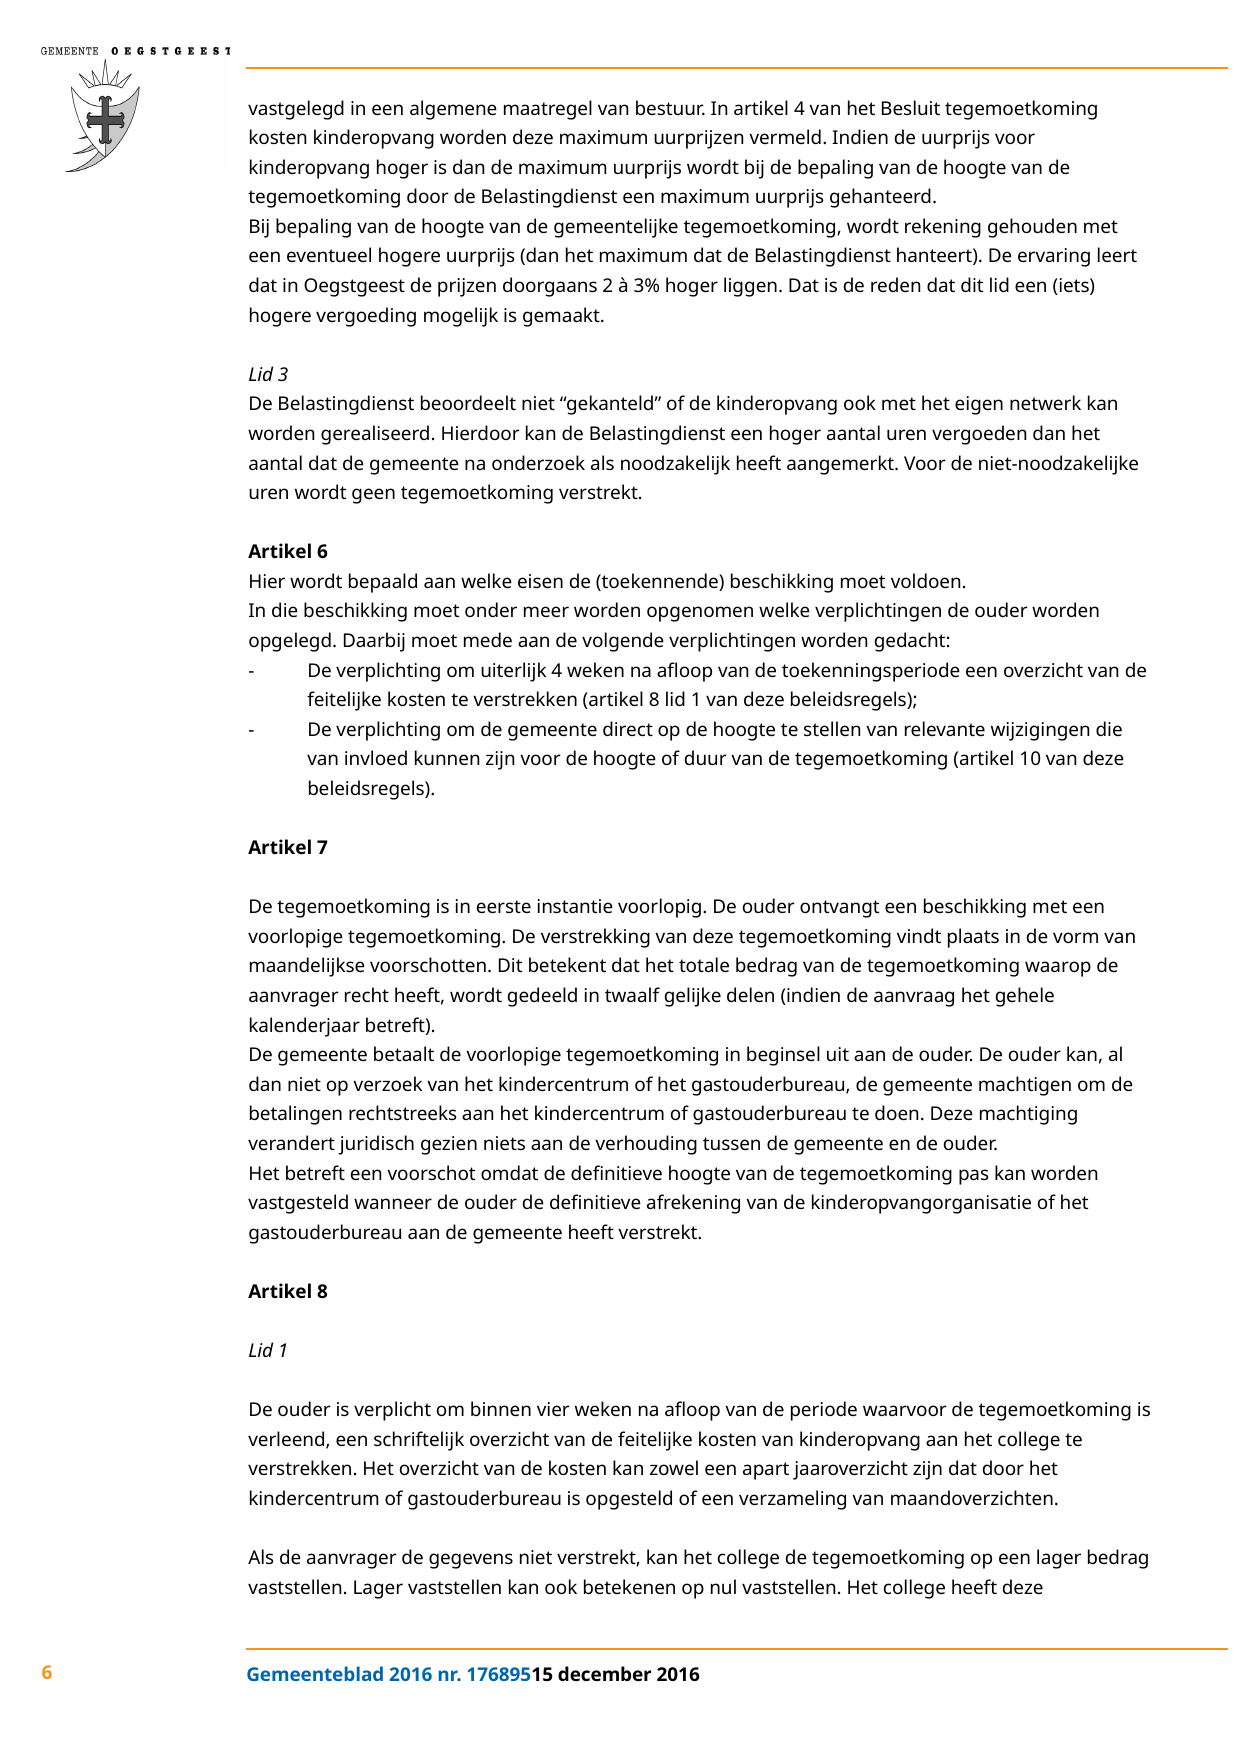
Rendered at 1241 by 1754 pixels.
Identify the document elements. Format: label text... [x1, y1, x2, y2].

text Het betreft een voorschot omdat de definitieve hoogte van de tegemoetkoming pas kan worden vastgesteld wanneer de ouder de definitieve afrekening van de kinderopvangorganisatie of het gastouderbureau aan de gemeente heeft verstrekt. [248, 1160, 1152, 1245]
text De gemeente betaalt de voorlopige tegemoetkoming in beginsel uit aan de ouder. De ouder kan, al dan niet op verzoek van het kindercentrum of het gastouderbureau, de gemeente machtigen om de betalingen rechtstreeks aan het kindercentrum of gastouderbureau te doen. Deze machtiging verandert juridisch gezien niets aan de verhouding tussen de gemeente en de ouder. [248, 1041, 1152, 1156]
text Artikel 6 [248, 538, 1152, 564]
text vastgelegd in een algemene maatregel van bestuur. In artikel 4 van het Besluit tegemoetkoming kosten kinderopvang worden deze maximum uurprijzen vermeld. Indien de uurprijs voor kinderopvang hoger is dan de maximum uurprijs wordt bij de bepaling van de hoogte van de tegemoetkoming door de Belastingdienst een maximum uurprijs gehanteerd. [248, 95, 1152, 209]
picture [41, 47, 231, 172]
text De tegemoetkoming is in eerste instantie voorlopig. De ouder ontvangt een beschikking met een voorlopige tegemoetkoming. De verstrekking van deze tegemoetkoming vindt plaats in de vorm van maandelijkse voorschotten. Dit betekent dat het totale bedrag van de tegemoetkoming waarop de aanvrager recht heeft, wordt gedeeld in twaalf gelijke delen (indien de aanvraag het gehele kalenderjaar betreft). [248, 893, 1152, 1038]
text Artikel 7 [248, 834, 1152, 860]
text Als de aanvrager de gegevens niet verstrekt, kan het college de tegemoetkoming op een lager bedrag vaststellen. Lager vaststellen kan ook betekenen op nul vaststellen. Het college heeft deze [248, 1544, 1152, 1600]
text Lid 3 [248, 361, 1152, 387]
text De ouder is verplicht om binnen vier weken na afloop van de periode waarvoor de tegemoetkoming is verleend, een schriftelijk overzicht van de feitelijke kosten van kinderopvang aan het college te verstrekken. Het overzicht van de kosten kan zowel een apart jaaroverzicht zijn dat door het kindercentrum of gastouderbureau is opgesteld of een verzameling van maandoverzichten. [248, 1396, 1152, 1511]
text In die beschikking moet onder meer worden opgenomen welke verplichtingen de ouder worden opgelegd. Daarbij moet mede aan de volgende verplichtingen worden gedacht: [248, 598, 1152, 653]
list De verplichting om de gemeente direct op de hoogte te stellen van relevante wijzigingen die van invloed kunnen zijn voor de hoogte of duur van de tegemoetkoming (artikel 10 van deze beleidsregels). [248, 716, 1152, 801]
text De Belastingdienst beoordeelt niet “gekanteld” of de kinderopvang ook met het eigen netwerk kan worden gerealiseerd. Hierdoor kan de Belastingdienst een hoger aantal uren vergoeden dan het aantal dat de gemeente na onderzoek als noodzakelijk heeft aangemerkt. Voor de niet-noodzakelijke uren wordt geen tegemoetkoming verstrekt. [248, 391, 1152, 505]
text Lid 1 [248, 1337, 1152, 1363]
text Artikel 8 [248, 1278, 1152, 1304]
list De verplichting om uiterlijk 4 weken na afloop van de toekenningsperiode een overzicht van de feitelijke kosten te verstrekken (artikel 8 lid 1 van deze beleidsregels); [248, 657, 1152, 712]
text Hier wordt bepaald aan welke eisen de (toekennende) beschikking moet voldoen. [248, 568, 1152, 594]
text Bij bepaling van de hoogte van de gemeentelijke tegemoetkoming, wordt rekening gehouden met een eventueel hogere uurprijs (dan het maximum dat de Belastingdienst hanteert). De ervaring leert dat in Oegstgeest de prijzen doorgaans 2 à 3% hoger liggen. Dat is de reden dat dit lid een (iets) hogere vergoeding mogelijk is gemaakt. [248, 213, 1152, 328]
